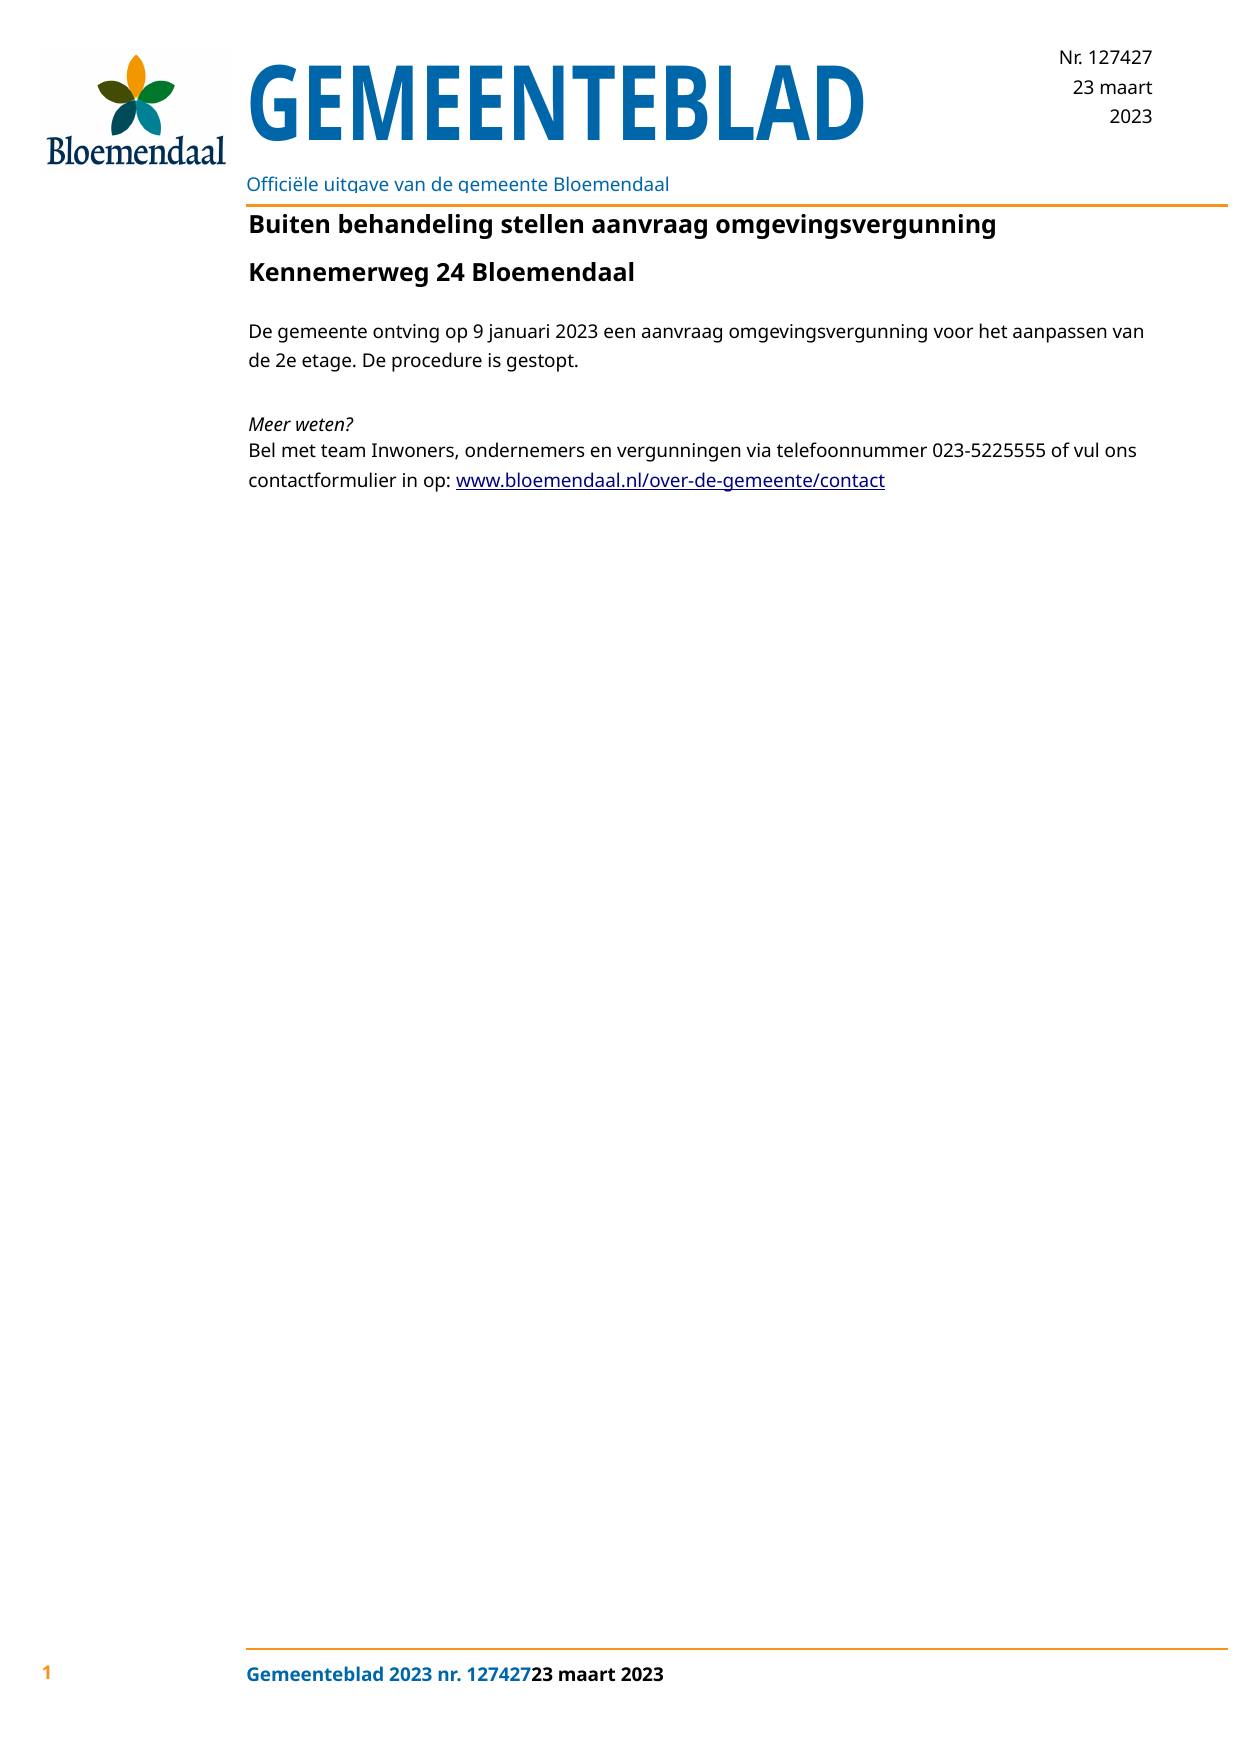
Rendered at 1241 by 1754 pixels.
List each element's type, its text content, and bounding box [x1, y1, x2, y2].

text Buiten behandeling stellen aanvraag omgevingsvergunning Kennemerweg 24 Bloemendaal [248, 207, 1152, 288]
text Bel met team Inwoners, ondernemers en vergunningen via telefoonnummer 023-5225555 of vul ons contactformulier in op: www.bloemendaal.nl/over-de-gemeente/contact [248, 437, 1152, 492]
text De gemeente ontving op 9 januari 2023 een aanvraag omgevingsvergunning voor het aanpassen van de 2e etage. De procedure is gestopt. [248, 318, 1152, 373]
text Meer weten? [248, 411, 1152, 437]
picture [41, 47, 231, 172]
